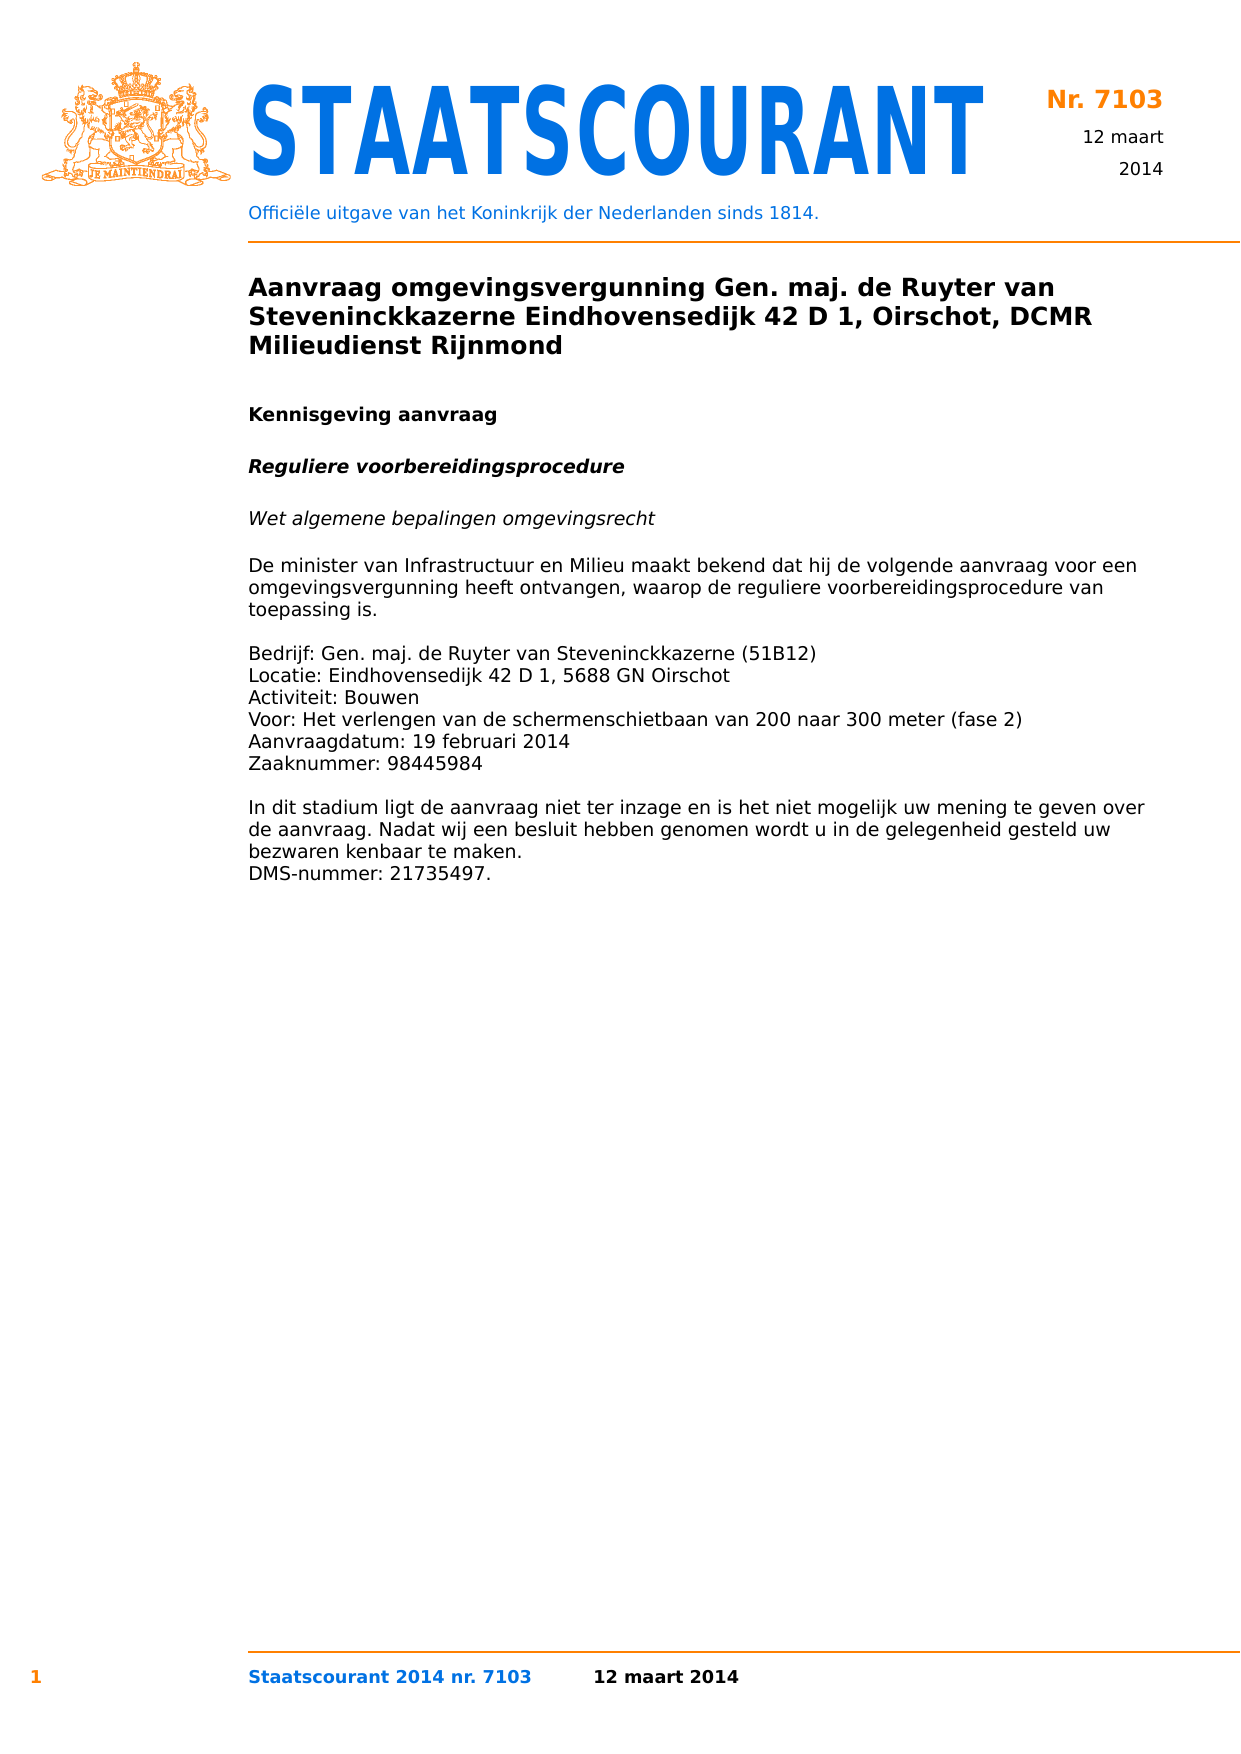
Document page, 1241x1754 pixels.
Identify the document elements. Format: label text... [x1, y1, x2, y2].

text DMS-nummer: 21735497. [248, 863, 1163, 885]
table_header [25, 62, 248, 241]
subtitle Kennisgeving aanvraag [248, 404, 1163, 426]
text In dit stadium ligt de aanvraag niet ter inzage en is het niet mogelijk uw mening te geven over de aanvraag. Nadat wij een besluit hebben genomen wordt u in de gelegenheid gesteld uw bezwaren kenbaar te maken. [248, 797, 1163, 863]
text De minister van Infrastructuur en Milieu maakt bekend dat hij de volgende aanvraag voor een omgevingsvergunning heeft ontvangen, waarop de reguliere voorbereidingsprocedure van toepassing is. [248, 555, 1163, 621]
table_cell Officiële uitgave van het Koninkrijk der Nederlanden sinds 1814. [248, 203, 1240, 241]
text Activiteit: Bouwen [248, 687, 1163, 709]
picture [41, 62, 231, 186]
text Bedrijf: Gen. maj. de Ruyter van Steveninckkazerne (51B12) [248, 643, 1163, 665]
text Aanvraagdatum: 19 februari 2014 [248, 731, 1163, 753]
table_cell 2014 [998, 153, 1240, 203]
subtitle Wet algemene bepalingen omgevingsrecht [248, 508, 1163, 530]
subtitle Aanvraag omgevingsvergunning Gen. maj. de Ruyter van Steveninckkazerne Eindhovensedijk 42 D 1, Oirschot, DCMR Milieudienst Rijnmond [248, 273, 1163, 361]
text Voor: Het verlengen van de schermenschietbaan van 200 naar 300 meter (fase 2) [248, 709, 1163, 731]
table_header Nr. 7103 [998, 62, 1240, 121]
subtitle Reguliere voorbereidingsprocedure [248, 456, 1163, 478]
table_cell 12 maart [998, 121, 1240, 153]
table_header STAATSCOURANT [248, 62, 998, 203]
text Locatie: Eindhovensedijk 42 D 1, 5688 GN Oirschot [248, 665, 1163, 687]
text Zaaknummer: 98445984 [248, 753, 1163, 775]
